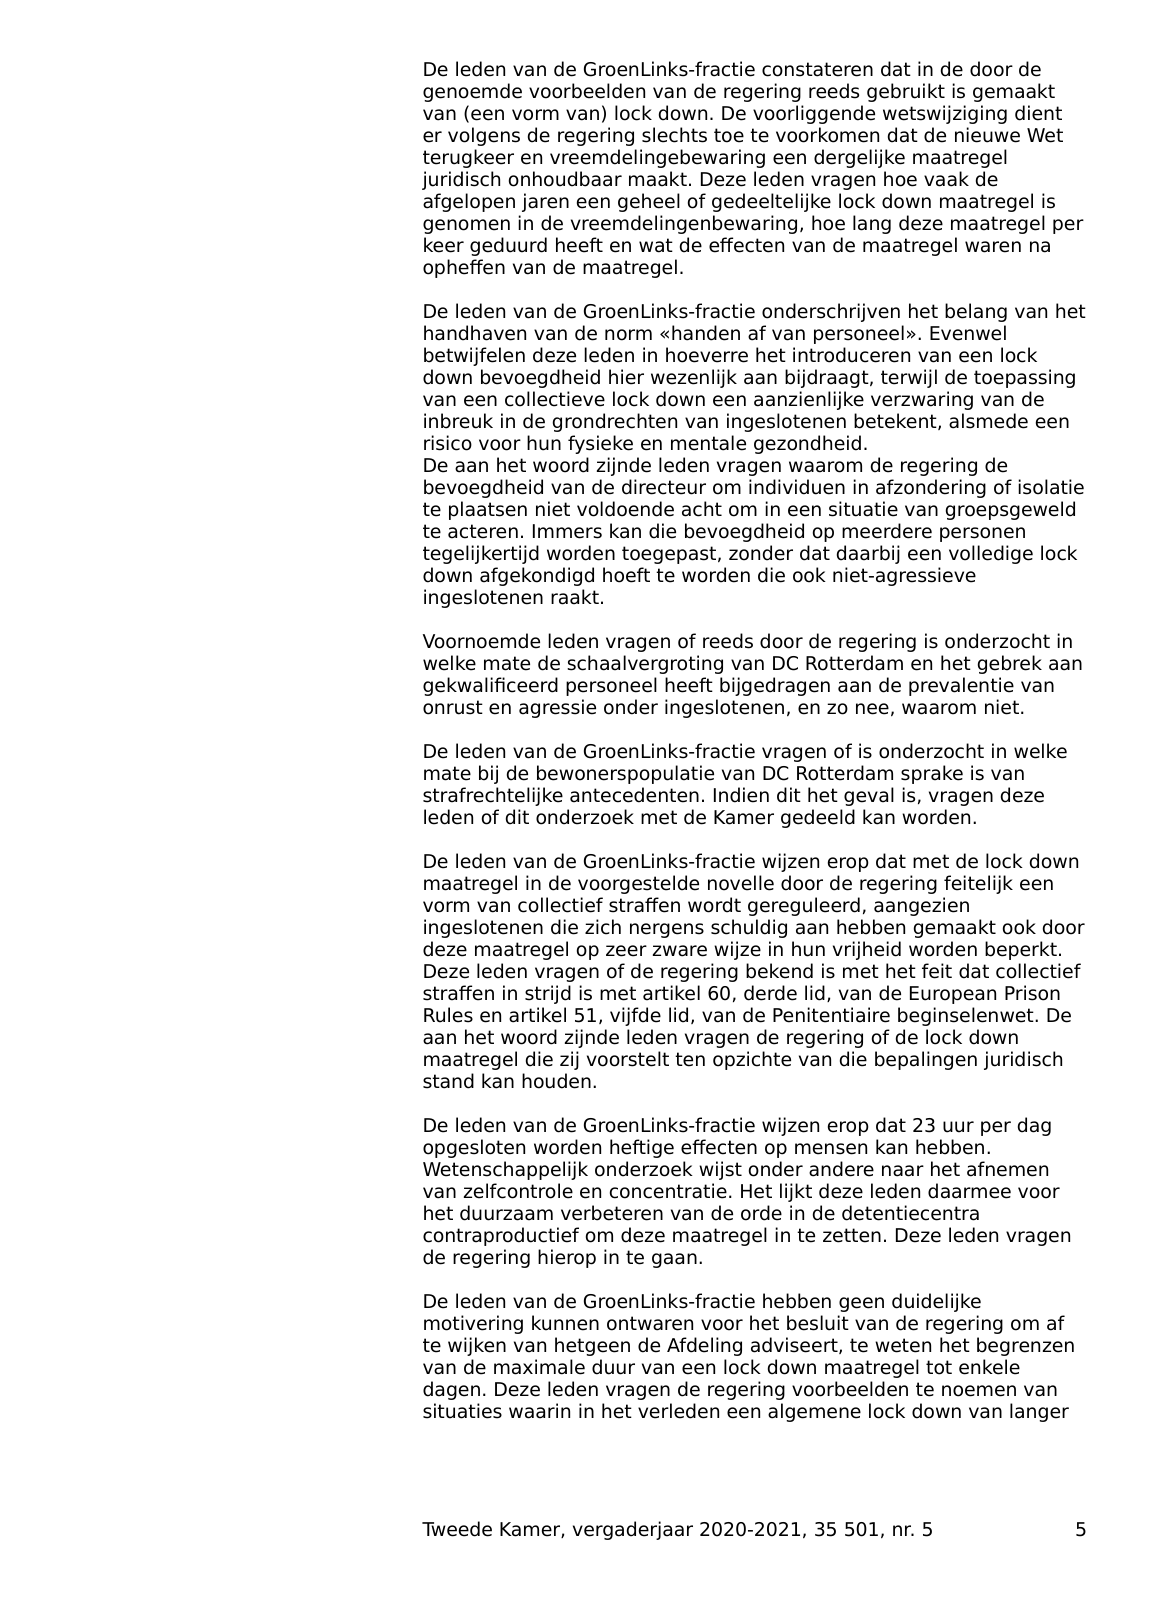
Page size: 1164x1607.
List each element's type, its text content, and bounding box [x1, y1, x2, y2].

text De leden van de GroenLinks-fractie vragen of is onderzocht in welke mate bij de bewonerspopulatie van DC Rotterdam sprake is van strafrechtelijke antecedenten. Indien dit het geval is, vragen deze leden of dit onderzoek met de Kamer gedeeld kan worden. [422, 741, 1087, 829]
text De leden van de GroenLinks-fractie hebben geen duidelijke motivering kunnen ontwaren voor het besluit van de regering om af te wijken van hetgeen de Afdeling adviseert, te weten het begrenzen van de maximale duur van een lock down maatregel tot enkele dagen. Deze leden vragen de regering voorbeelden te noemen van situaties waarin in het verleden een algemene lock down van langer [422, 1291, 1087, 1423]
text De leden van de GroenLinks-fractie onderschrijven het belang van het handhaven van de norm «handen af van personeel». Evenwel betwijfelen deze leden in hoeverre het introduceren van een lock down bevoegdheid hier wezenlijk aan bijdraagt, terwijl de toepassing van een collectieve lock down een aanzienlijke verzwaring van de inbreuk in de grondrechten van ingeslotenen betekent, alsmede een risico voor hun fysieke en mentale gezondheid. [422, 301, 1087, 455]
text De leden van de GroenLinks-fractie constateren dat in de door de genoemde voorbeelden van de regering reeds gebruikt is gemaakt van (een vorm van) lock down. De voorliggende wetswijziging dient er volgens de regering slechts toe te voorkomen dat de nieuwe Wet terugkeer en vreemdelingebewaring een dergelijke maatregel juridisch onhoudbaar maakt. Deze leden vragen hoe vaak de afgelopen jaren een geheel of gedeeltelijke lock down maatregel is genomen in de vreemdelingenbewaring, hoe lang deze maatregel per keer geduurd heeft en wat de effecten van de maatregel waren na opheffen van de maatregel. [422, 59, 1087, 279]
text De aan het woord zijnde leden vragen waarom de regering de bevoegdheid van de directeur om individuen in afzondering of isolatie te plaatsen niet voldoende acht om in een situatie van groepsgeweld te acteren. Immers kan die bevoegdheid op meerdere personen tegelijkertijd worden toegepast, zonder dat daarbij een volledige lock down afgekondigd hoeft te worden die ook niet-agressieve ingeslotenen raakt. [422, 455, 1087, 609]
text De leden van de GroenLinks-fractie wijzen erop dat 23 uur per dag opgesloten worden heftige effecten op mensen kan hebben. Wetenschappelijk onderzoek wijst onder andere naar het afnemen van zelfcontrole en concentratie. Het lijkt deze leden daarmee voor het duurzaam verbeteren van de orde in de detentiecentra contraproductief om deze maatregel in te zetten. Deze leden vragen de regering hierop in te gaan. [422, 1115, 1087, 1269]
text De leden van de GroenLinks-fractie wijzen erop dat met de lock down maatregel in de voorgestelde novelle door de regering feitelijk een vorm van collectief straffen wordt gereguleerd, aangezien ingeslotenen die zich nergens schuldig aan hebben gemaakt ook door deze maatregel op zeer zware wijze in hun vrijheid worden beperkt. Deze leden vragen of de regering bekend is met het feit dat collectief straffen in strijd is met artikel 60, derde lid, van de European Prison Rules en artikel 51, vijfde lid, van de Penitentiaire beginselenwet. De aan het woord zijnde leden vragen de regering of de lock down maatregel die zij voorstelt ten opzichte van die bepalingen juridisch stand kan houden. [422, 851, 1087, 1093]
text Voornoemde leden vragen of reeds door de regering is onderzocht in welke mate de schaalvergroting van DC Rotterdam en het gebrek aan gekwalificeerd personeel heeft bijgedragen aan de prevalentie van onrust en agressie onder ingeslotenen, en zo nee, waarom niet. [422, 631, 1087, 719]
